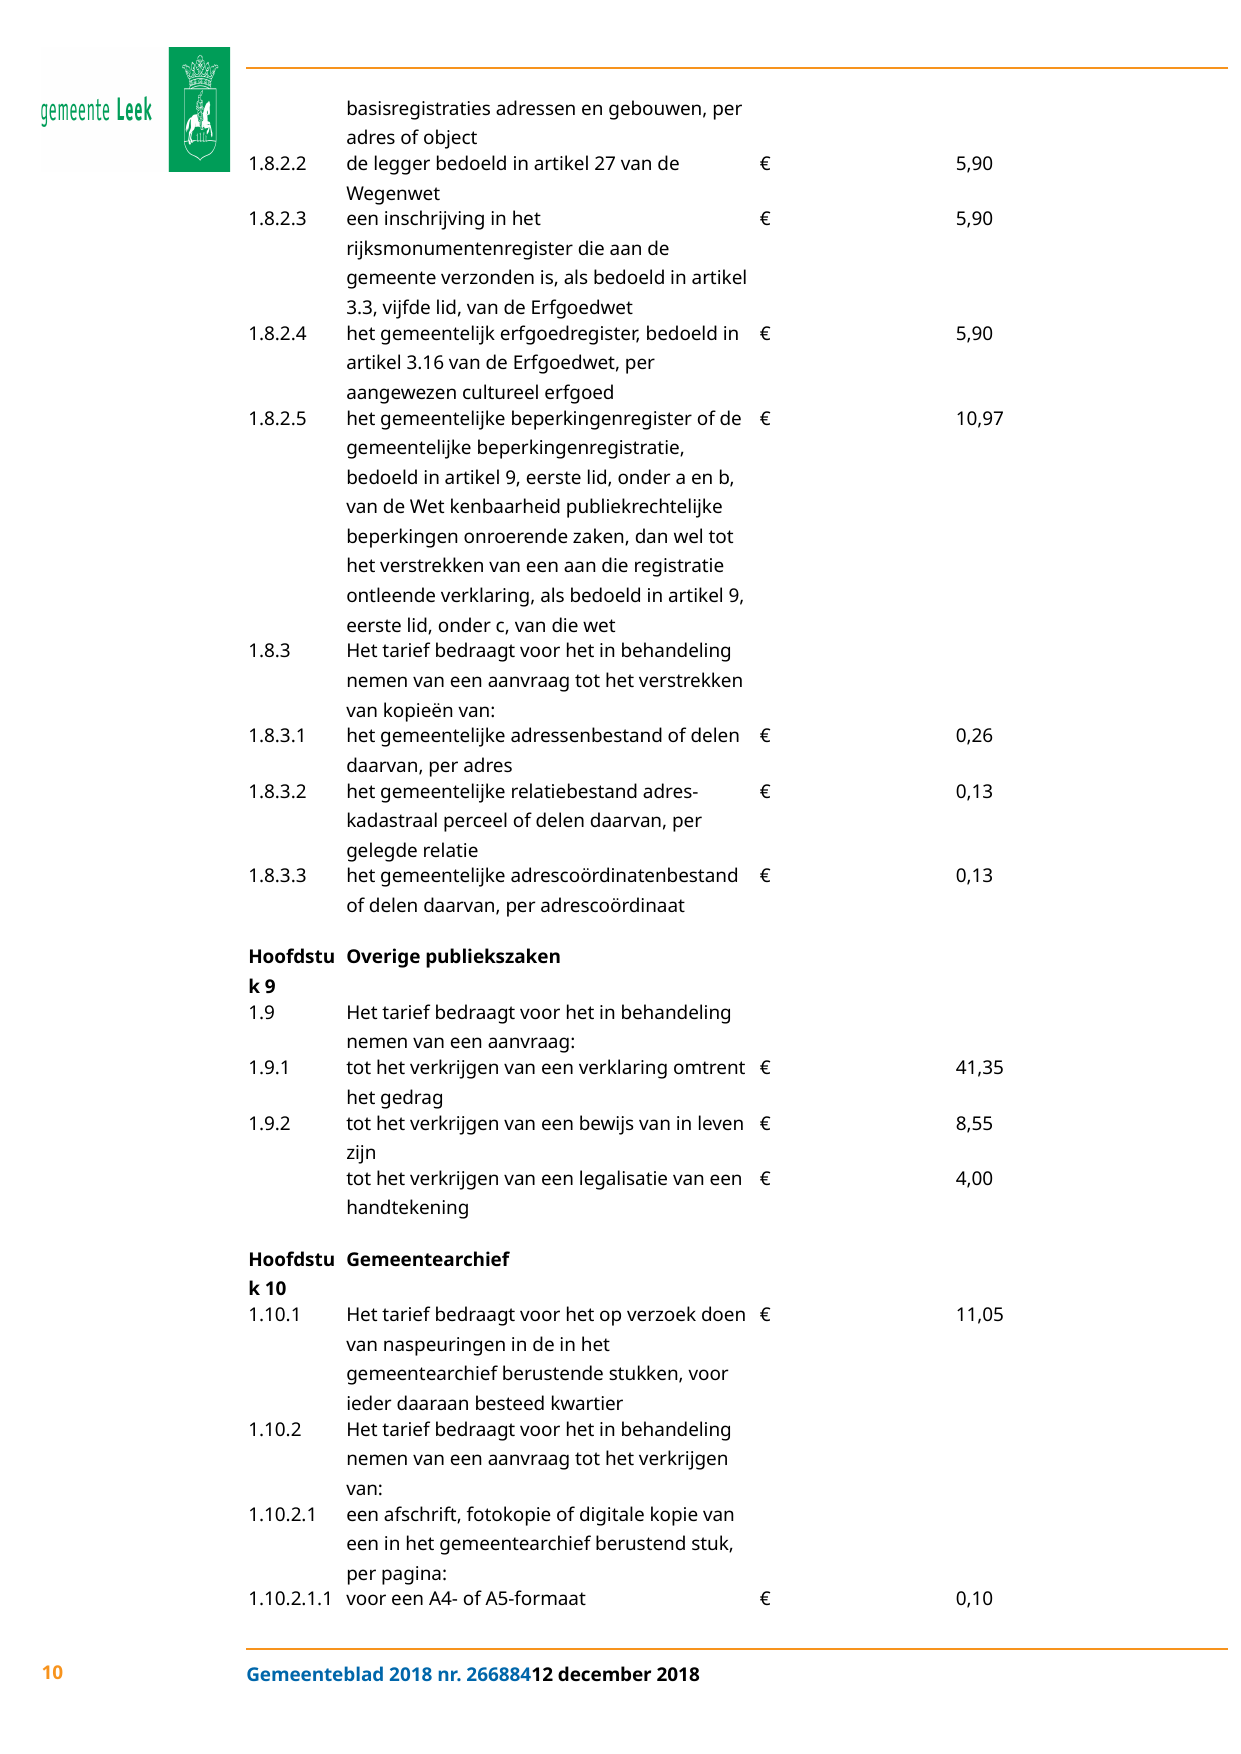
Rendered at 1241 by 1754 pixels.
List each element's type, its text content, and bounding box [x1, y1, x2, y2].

table_cell [956, 1246, 1152, 1301]
table_cell 1.8.2.5 [248, 405, 346, 638]
picture [41, 47, 231, 172]
table_cell [760, 1501, 956, 1586]
table_cell Het tarief bedraagt voor het in behandeling nemen van een aanvraag tot het verkrijgen van: [346, 1416, 759, 1501]
table_cell het gemeentelijke relatiebestand adres-kadastraal perceel of delen daarvan, per gelegde relatie [346, 778, 759, 863]
table_cell [248, 1220, 346, 1246]
table_cell 4,00 [956, 1165, 1152, 1220]
table_cell [956, 999, 1152, 1054]
table_cell Hoofdstuk 10 [248, 1246, 346, 1301]
table_cell 1.8.3.3 [248, 863, 346, 918]
table_cell een inschrijving in het rijksmonumentenregister die aan de gemeente verzonden is, als bedoeld in artikel 3.3, vijfde lid, van de Erfgoedwet [346, 205, 759, 320]
table_cell [760, 918, 956, 944]
table_cell 8,55 [956, 1110, 1152, 1165]
table_cell 1.9.2 [248, 1110, 346, 1165]
table_cell [346, 1220, 759, 1246]
table_cell [956, 918, 1152, 944]
table_cell 1.10.1 [248, 1301, 346, 1416]
table_cell het gemeentelijke adrescoördinatenbestand of delen daarvan, per adrescoördinaat [346, 863, 759, 918]
table_cell het gemeentelijk erfgoedregister, bedoeld in artikel 3.16 van de Erfgoedwet, per aangewezen cultureel erfgoed [346, 320, 759, 405]
table_cell [956, 1416, 1152, 1501]
table_cell tot het verkrijgen van een verklaring omtrent het gedrag [346, 1054, 759, 1110]
table_cell 1.10.2.1 [248, 1501, 346, 1586]
table_cell [760, 1246, 956, 1301]
table_cell 1.8.3.1 [248, 723, 346, 778]
table_cell € [760, 1586, 956, 1611]
table_cell basisregistraties adressen en gebouwen, per adres of object [346, 95, 759, 150]
table_cell [956, 638, 1152, 722]
table_cell 10,97 [956, 405, 1152, 638]
table_cell 1.8.3 [248, 638, 346, 722]
table_cell 1.8.3.2 [248, 778, 346, 863]
table_cell het gemeentelijke adressenbestand of delen daarvan, per adres [346, 723, 759, 778]
table_cell Hoofdstuk 9 [248, 944, 346, 999]
table_cell [760, 638, 956, 722]
table_cell [956, 1220, 1152, 1246]
table_cell € [760, 778, 956, 863]
table_cell € [760, 1110, 956, 1165]
table_cell Gemeentearchief [346, 1246, 759, 1301]
table_cell Het tarief bedraagt voor het in behandeling nemen van een aanvraag tot het verstrekken van kopieën van: [346, 638, 759, 722]
table_cell 0,13 [956, 778, 1152, 863]
table_cell 5,90 [956, 320, 1152, 405]
table_cell de legger bedoeld in artikel 27 van de Wegenwet [346, 150, 759, 205]
table_cell 1.10.2.1.1 [248, 1586, 346, 1611]
table_cell Overige publiekszaken [346, 944, 759, 999]
table_cell [956, 1501, 1152, 1586]
table_cell tot het verkrijgen van een bewijs van in leven zijn [346, 1110, 759, 1165]
table_cell Het tarief bedraagt voor het op verzoek doen van naspeuringen in de in het gemeentearchief berustende stukken, voor ieder daaraan besteed kwartier [346, 1301, 759, 1416]
table_cell [956, 95, 1152, 150]
table_cell [760, 95, 956, 150]
table_cell [248, 1165, 346, 1220]
table_cell € [760, 1301, 956, 1416]
table_cell 0,26 [956, 723, 1152, 778]
table_cell 1.8.2.4 [248, 320, 346, 405]
table_cell € [760, 205, 956, 320]
table_cell 1.10.2 [248, 1416, 346, 1501]
table_cell tot het verkrijgen van een legalisatie van een handtekening [346, 1165, 759, 1220]
table_cell 1.9 [248, 999, 346, 1054]
table_cell € [760, 863, 956, 918]
table_cell [760, 1416, 956, 1501]
table_cell 5,90 [956, 205, 1152, 320]
table_cell € [760, 150, 956, 205]
table_cell € [760, 1165, 956, 1220]
table_cell [248, 95, 346, 150]
table_cell Het tarief bedraagt voor het in behandeling nemen van een aanvraag: [346, 999, 759, 1054]
table_cell € [760, 320, 956, 405]
table_cell 41,35 [956, 1054, 1152, 1110]
table_cell 0,13 [956, 863, 1152, 918]
table_cell een afschrift, fotokopie of digitale kopie van een in het gemeentearchief berustend stuk, per pagina: [346, 1501, 759, 1586]
table_cell 1.9.1 [248, 1054, 346, 1110]
table_cell het gemeentelijke beperkingenregister of de gemeentelijke beperkingenregistratie, bedoeld in artikel 9, eerste lid, onder a en b, van de Wet kenbaarheid publiekrechtelijke beperkingen onroerende zaken, dan wel tot het verstrekken van een aan die registratie ontleende verklaring, als bedoeld in artikel 9, eerste lid, onder c, van die wet [346, 405, 759, 638]
table_cell € [760, 405, 956, 638]
table_cell 11,05 [956, 1301, 1152, 1416]
table_cell 1.8.2.3 [248, 205, 346, 320]
table_cell [760, 1220, 956, 1246]
table_cell [956, 944, 1152, 999]
table_cell € [760, 723, 956, 778]
table_cell € [760, 1054, 956, 1110]
table_cell [346, 918, 759, 944]
table_cell 1.8.2.2 [248, 150, 346, 205]
table_cell 5,90 [956, 150, 1152, 205]
table_cell voor een A4- of A5-formaat [346, 1586, 759, 1611]
table_cell 0,10 [956, 1586, 1152, 1611]
table_cell [760, 944, 956, 999]
table_cell [760, 999, 956, 1054]
table_cell [248, 918, 346, 944]
